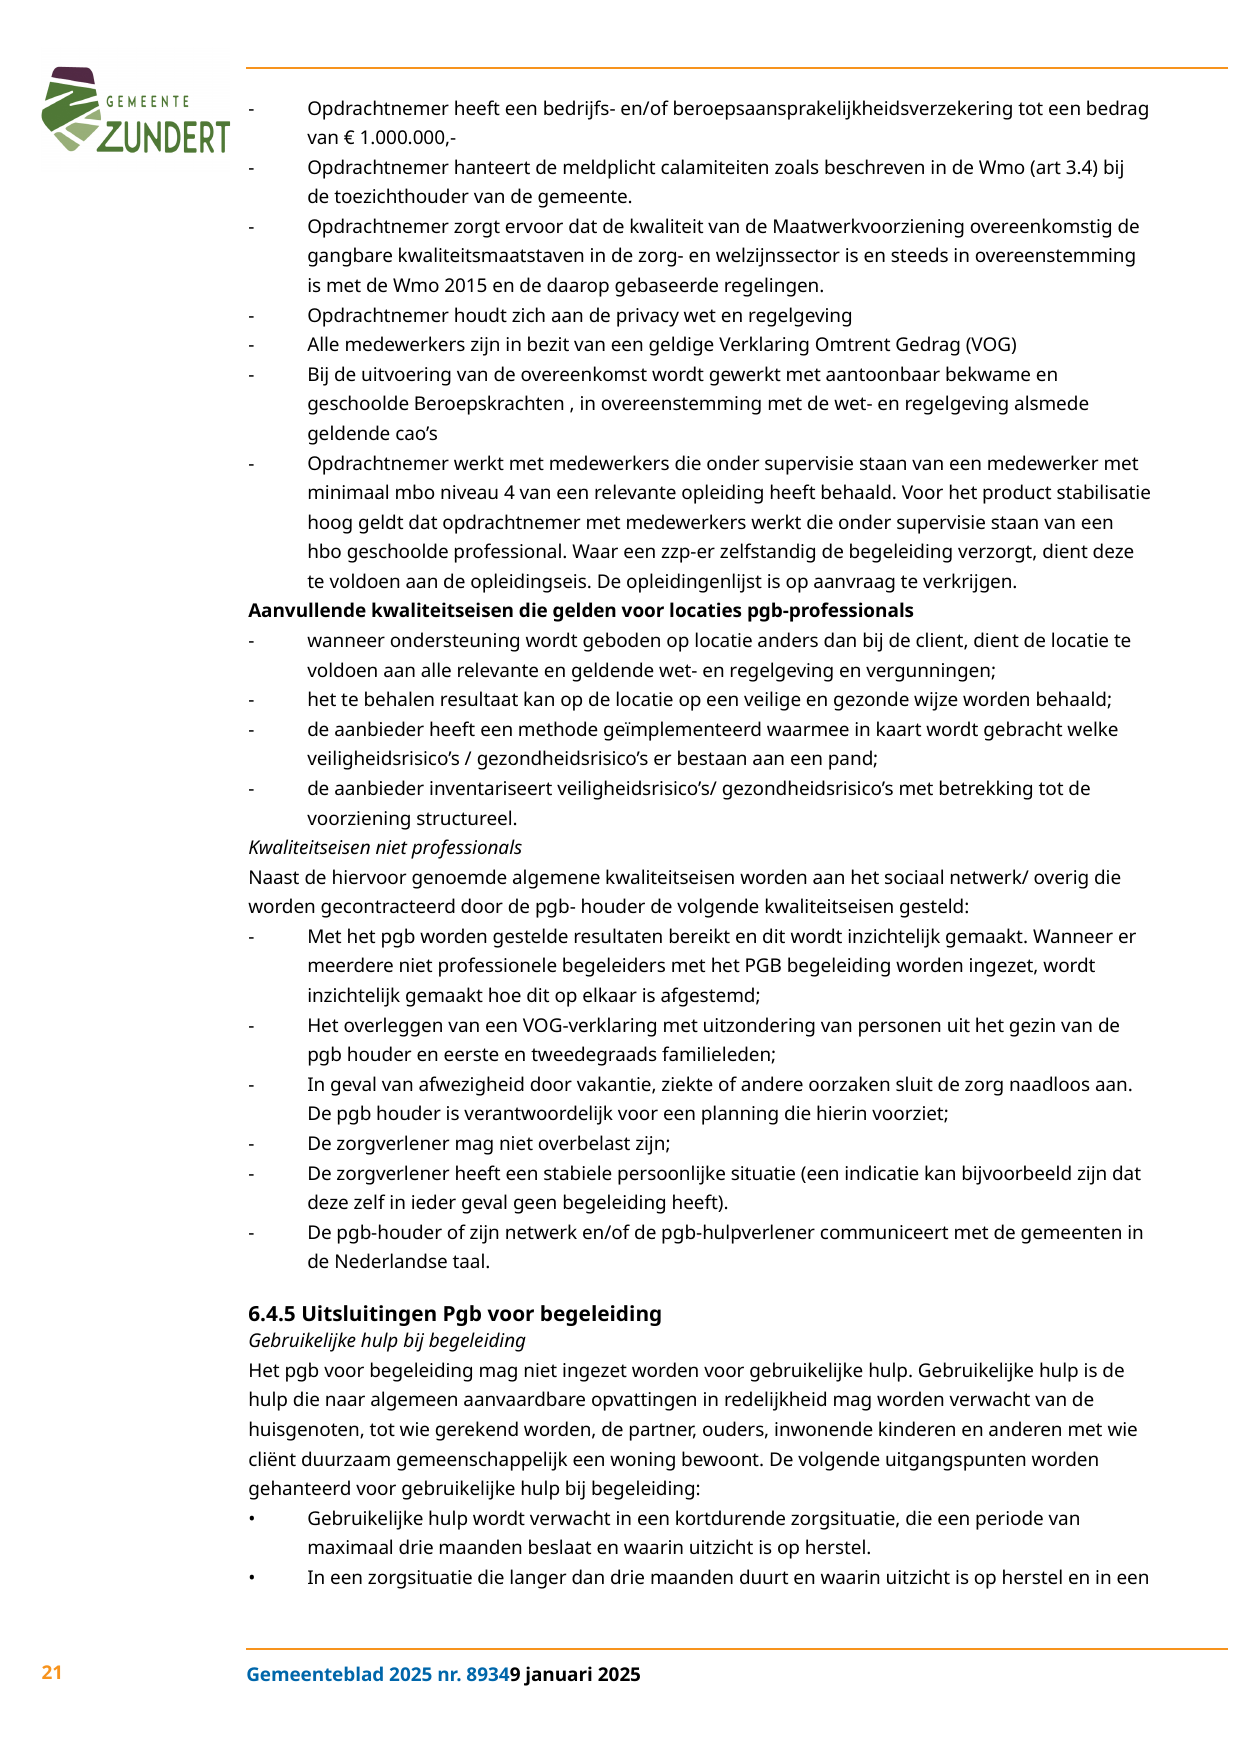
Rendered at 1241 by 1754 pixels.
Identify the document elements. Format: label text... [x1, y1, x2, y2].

list Opdrachtnemer heeft een bedrijfs- en/of beroepsaansprakelijkheidsverzekering tot een bedrag van € 1.000.000,- [248, 95, 1152, 150]
text 6.4.5 Uitsluitingen Pgb voor begeleiding [248, 1299, 1152, 1327]
list Opdrachtnemer hanteert de meldplicht calamiteiten zoals beschreven in de Wmo (art 3.4) bij de toezichthouder van de gemeente. [248, 154, 1152, 209]
picture [41, 47, 231, 172]
list Gebruikelijke hulp wordt verwacht in een kortdurende zorgsituatie, die een periode van maximaal drie maanden beslaat en waarin uitzicht is op herstel. [248, 1505, 1152, 1560]
list Opdrachtnemer zorgt ervoor dat de kwaliteit van de Maatwerkvoorziening overeenkomstig de gangbare kwaliteitsmaatstaven in de zorg- en welzijnssector is en steeds in overeenstemming is met de Wmo 2015 en de daarop gebaseerde regelingen. [248, 213, 1152, 298]
list Alle medewerkers zijn in bezit van een geldige Verklaring Omtrent Gedrag (VOG) [248, 331, 1152, 357]
text Het pgb voor begeleiding mag niet ingezet worden voor gebruikelijke hulp. Gebruikelijke hulp is de hulp die naar algemeen aanvaardbare opvattingen in redelijkheid mag worden verwacht van de huisgenoten, tot wie gerekend worden, de partner, ouders, inwonende kinderen en anderen met wie cliënt duurzaam gemeenschappelijk een woning bewoont. De volgende uitgangspunten worden gehanteerd voor gebruikelijke hulp bij begeleiding: [248, 1357, 1152, 1501]
list het te behalen resultaat kan op de locatie op een veilige en gezonde wijze worden behaald; [248, 686, 1152, 712]
list Het overleggen van een VOG-verklaring met uitzondering van personen uit het gezin van de pgb houder en eerste en tweedegraads familieleden; [248, 1012, 1152, 1067]
text Aanvullende kwaliteitseisen die gelden voor locaties pgb-professionals [248, 598, 1152, 623]
list de aanbieder heeft een methode geïmplementeerd waarmee in kaart wordt gebracht welke veiligheidsrisico’s / gezondheidsrisico’s er bestaan aan een pand; [248, 716, 1152, 771]
list In een zorgsituatie die langer dan drie maanden duurt en waarin uitzicht is op herstel en in een [248, 1564, 1152, 1590]
list De zorgverlener mag niet overbelast zijn; [248, 1130, 1152, 1156]
text Naast de hiervoor genoemde algemene kwaliteitseisen worden aan het sociaal netwerk/ overig die worden gecontracteerd door de pgb- houder de volgende kwaliteitseisen gesteld: [248, 864, 1152, 919]
list de aanbieder inventariseert veiligheidsrisico’s/ gezondheidsrisico’s met betrekking tot de voorziening structureel. [248, 775, 1152, 831]
text Kwaliteitseisen niet professionals [248, 834, 1152, 860]
list wanneer ondersteuning wordt geboden op locatie anders dan bij de client, dient de locatie te voldoen aan alle relevante en geldende wet- en regelgeving en vergunningen; [248, 627, 1152, 683]
list Opdrachtnemer werkt met medewerkers die onder supervisie staan van een medewerker met minimaal mbo niveau 4 van een relevante opleiding heeft behaald. Voor het product stabilisatie hoog geldt dat opdrachtnemer met medewerkers werkt die onder supervisie staan van een hbo geschoolde professional. Waar een zzp-er zelfstandig de begeleiding verzorgt, dient deze te voldoen aan de opleidingseis. De opleidingenlijst is op aanvraag te verkrijgen. [248, 450, 1152, 594]
list Opdrachtnemer houdt zich aan de privacy wet en regelgeving [248, 302, 1152, 328]
list Bij de uitvoering van de overeenkomst wordt gewerkt met aantoonbaar bekwame en geschoolde Beroepskrachten , in overeenstemming met de wet- en regelgeving alsmede geldende cao’s [248, 361, 1152, 446]
list Met het pgb worden gestelde resultaten bereikt en dit wordt inzichtelijk gemaakt. Wanneer er meerdere niet professionele begeleiders met het PGB begeleiding worden ingezet, wordt inzichtelijk gemaakt hoe dit op elkaar is afgestemd; [248, 923, 1152, 1008]
list De zorgverlener heeft een stabiele persoonlijke situatie (een indicatie kan bijvoorbeeld zijn dat deze zelf in ieder geval geen begeleiding heeft). [248, 1160, 1152, 1215]
list De pgb-houder of zijn netwerk en/of de pgb-hulpverlener communiceert met de gemeenten in de Nederlandse taal. [248, 1219, 1152, 1274]
list In geval van afwezigheid door vakantie, ziekte of andere oorzaken sluit de zorg naadloos aan. De pgb houder is verantwoordelijk voor een planning die hierin voorziet; [248, 1071, 1152, 1126]
text Gebruikelijke hulp bij begeleiding [248, 1327, 1152, 1353]
